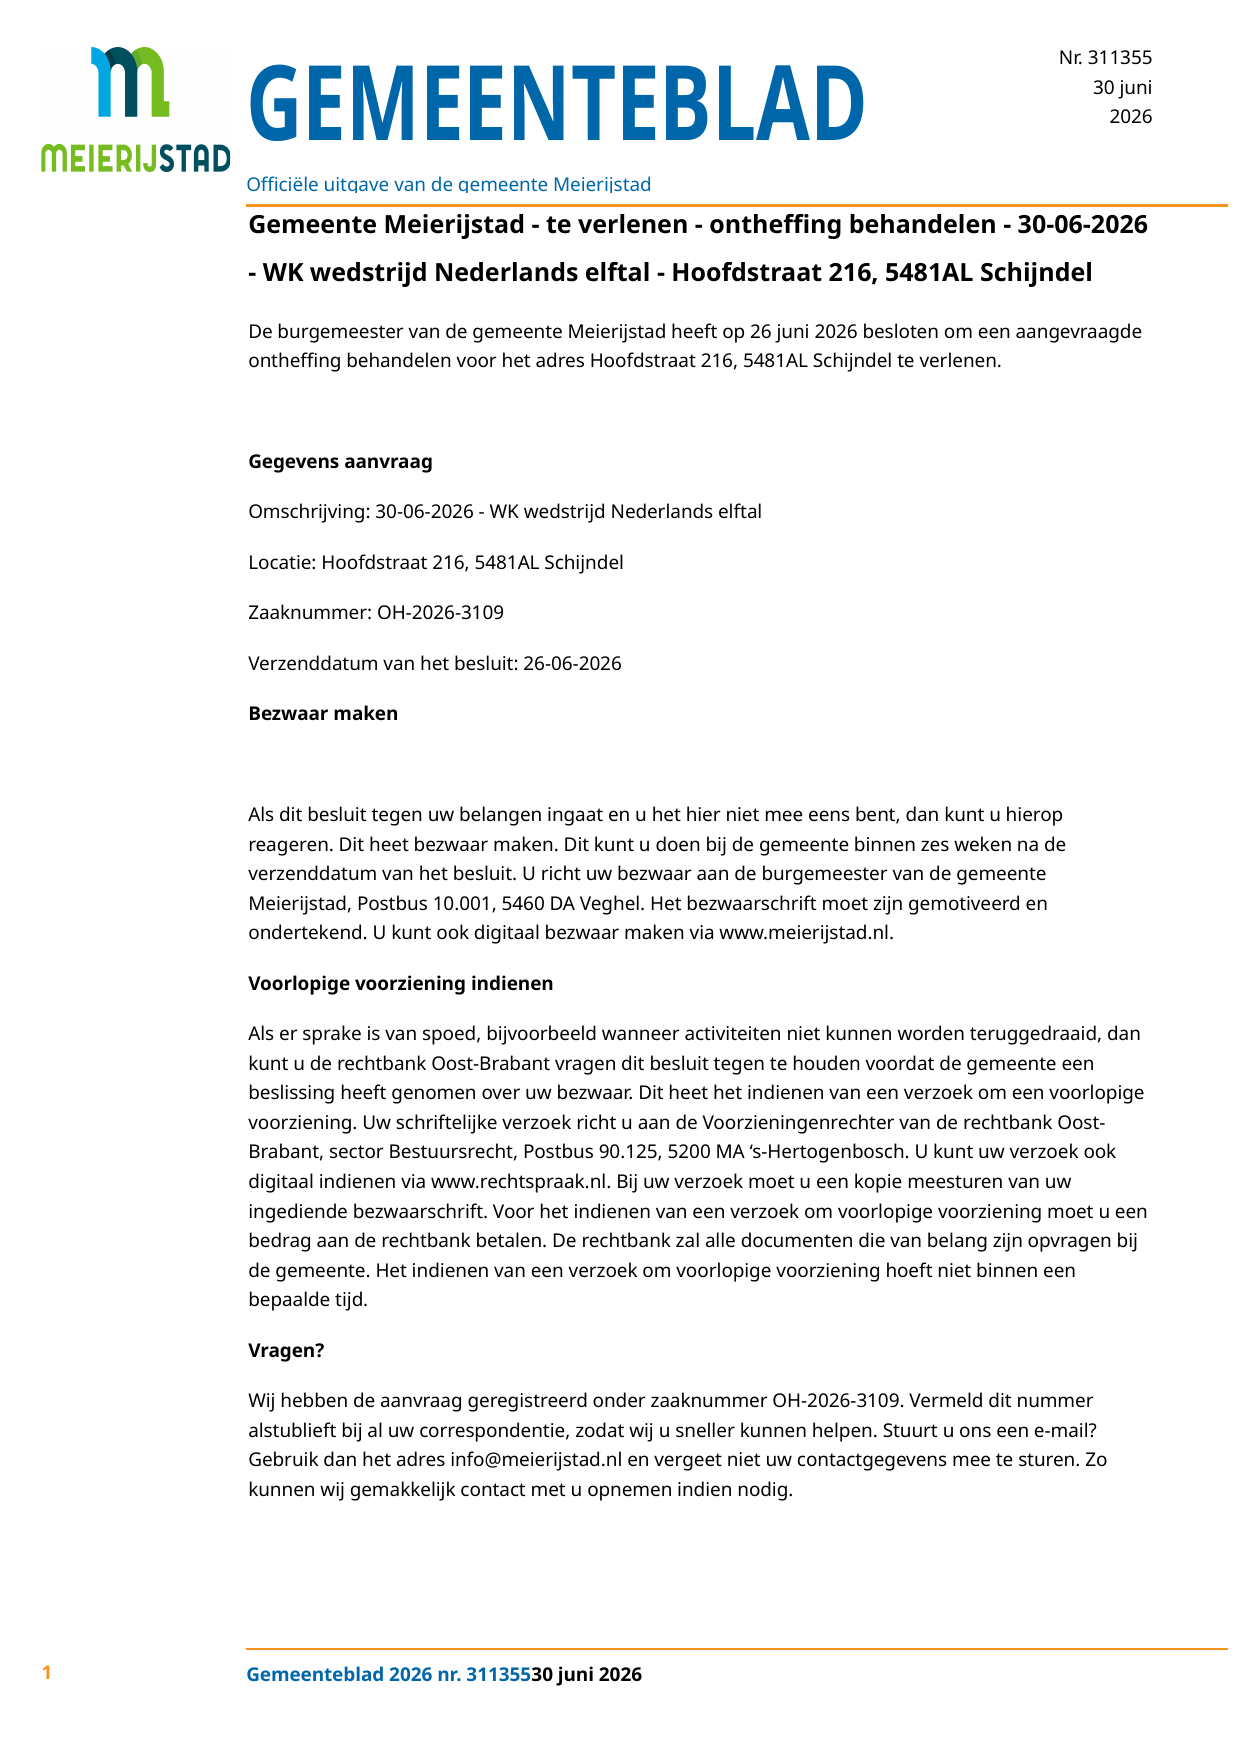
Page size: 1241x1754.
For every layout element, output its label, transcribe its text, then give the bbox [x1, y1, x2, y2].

text Als er sprake is van spoed, bijvoorbeeld wanneer activiteiten niet kunnen worden teruggedraaid, dan kunt u de rechtbank Oost-Brabant vragen dit besluit tegen te houden voordat de gemeente een beslissing heeft genomen over uw bezwaar. Dit heet het indienen van een verzoek om een voorlopige voorziening. Uw schriftelijke verzoek richt u aan de Voorzieningenrechter van de rechtbank Oost-Brabant, sector Bestuursrecht, Postbus 90.125, 5200 MA ‘s-Hertogenbosch. U kunt uw verzoek ook digitaal indienen via www.rechtspraak.nl. Bij uw verzoek moet u een kopie meesturen van uw ingediende bezwaarschrift. Voor het indienen van een verzoek om voorlopige voorziening moet u een bedrag aan de rechtbank betalen. De rechtbank zal alle documenten die van belang zijn opvragen bij de gemeente. Het indienen van een verzoek om voorlopige voorziening hoeft niet binnen een bepaalde tijd. [248, 1020, 1152, 1312]
text Voorlopige voorziening indienen [248, 970, 1152, 996]
text Bezwaar maken [248, 700, 1152, 726]
text Als dit besluit tegen uw belangen ingaat en u het hier niet mee eens bent, dan kunt u hierop reageren. Dit heet bezwaar maken. Dit kunt u doen bij de gemeente binnen zes weken na de verzenddatum van het besluit. U richt uw bezwaar aan de burgemeester van de gemeente Meierijstad, Postbus 10.001, 5460 DA Veghel. Het bezwaarschrift moet zijn gemotiveerd en ondertekend. U kunt ook digitaal bezwaar maken via www.meierijstad.nl. [248, 801, 1152, 945]
text Vragen? [248, 1337, 1152, 1363]
text Locatie: Hoofdstraat 216, 5481AL Schijndel [248, 549, 1152, 575]
text Verzenddatum van het besluit: 26-06-2026 [248, 650, 1152, 676]
text De burgemeester van de gemeente Meierijstad heeft op 26 juni 2026 besloten om een aangevraagde ontheffing behandelen voor het adres Hoofdstraat 216, 5481AL Schijndel te verlenen. [248, 318, 1152, 373]
text Wij hebben de aanvraag geregistreerd onder zaaknummer OH-2026-3109. Vermeld dit nummer alstublieft bij al uw correspondentie, zodat wij u sneller kunnen helpen. Stuurt u ons een e-mail? Gebruik dan het adres info@meierijstad.nl en vergeet niet uw contactgegevens mee te sturen. Zo kunnen wij gemakkelijk contact met u opnemen indien nodig. [248, 1387, 1152, 1502]
picture [41, 47, 231, 172]
text Gegevens aanvraag [248, 448, 1152, 474]
text Zaaknummer: OH-2026-3109 [248, 599, 1152, 625]
text Omschrijving: 30-06-2026 - WK wedstrijd Nederlands elftal [248, 499, 1152, 524]
text Gemeente Meierijstad - te verlenen - ontheffing behandelen - 30-06-2026 - WK wedstrijd Nederlands elftal - Hoofdstraat 216, 5481AL Schijndel [248, 207, 1152, 288]
